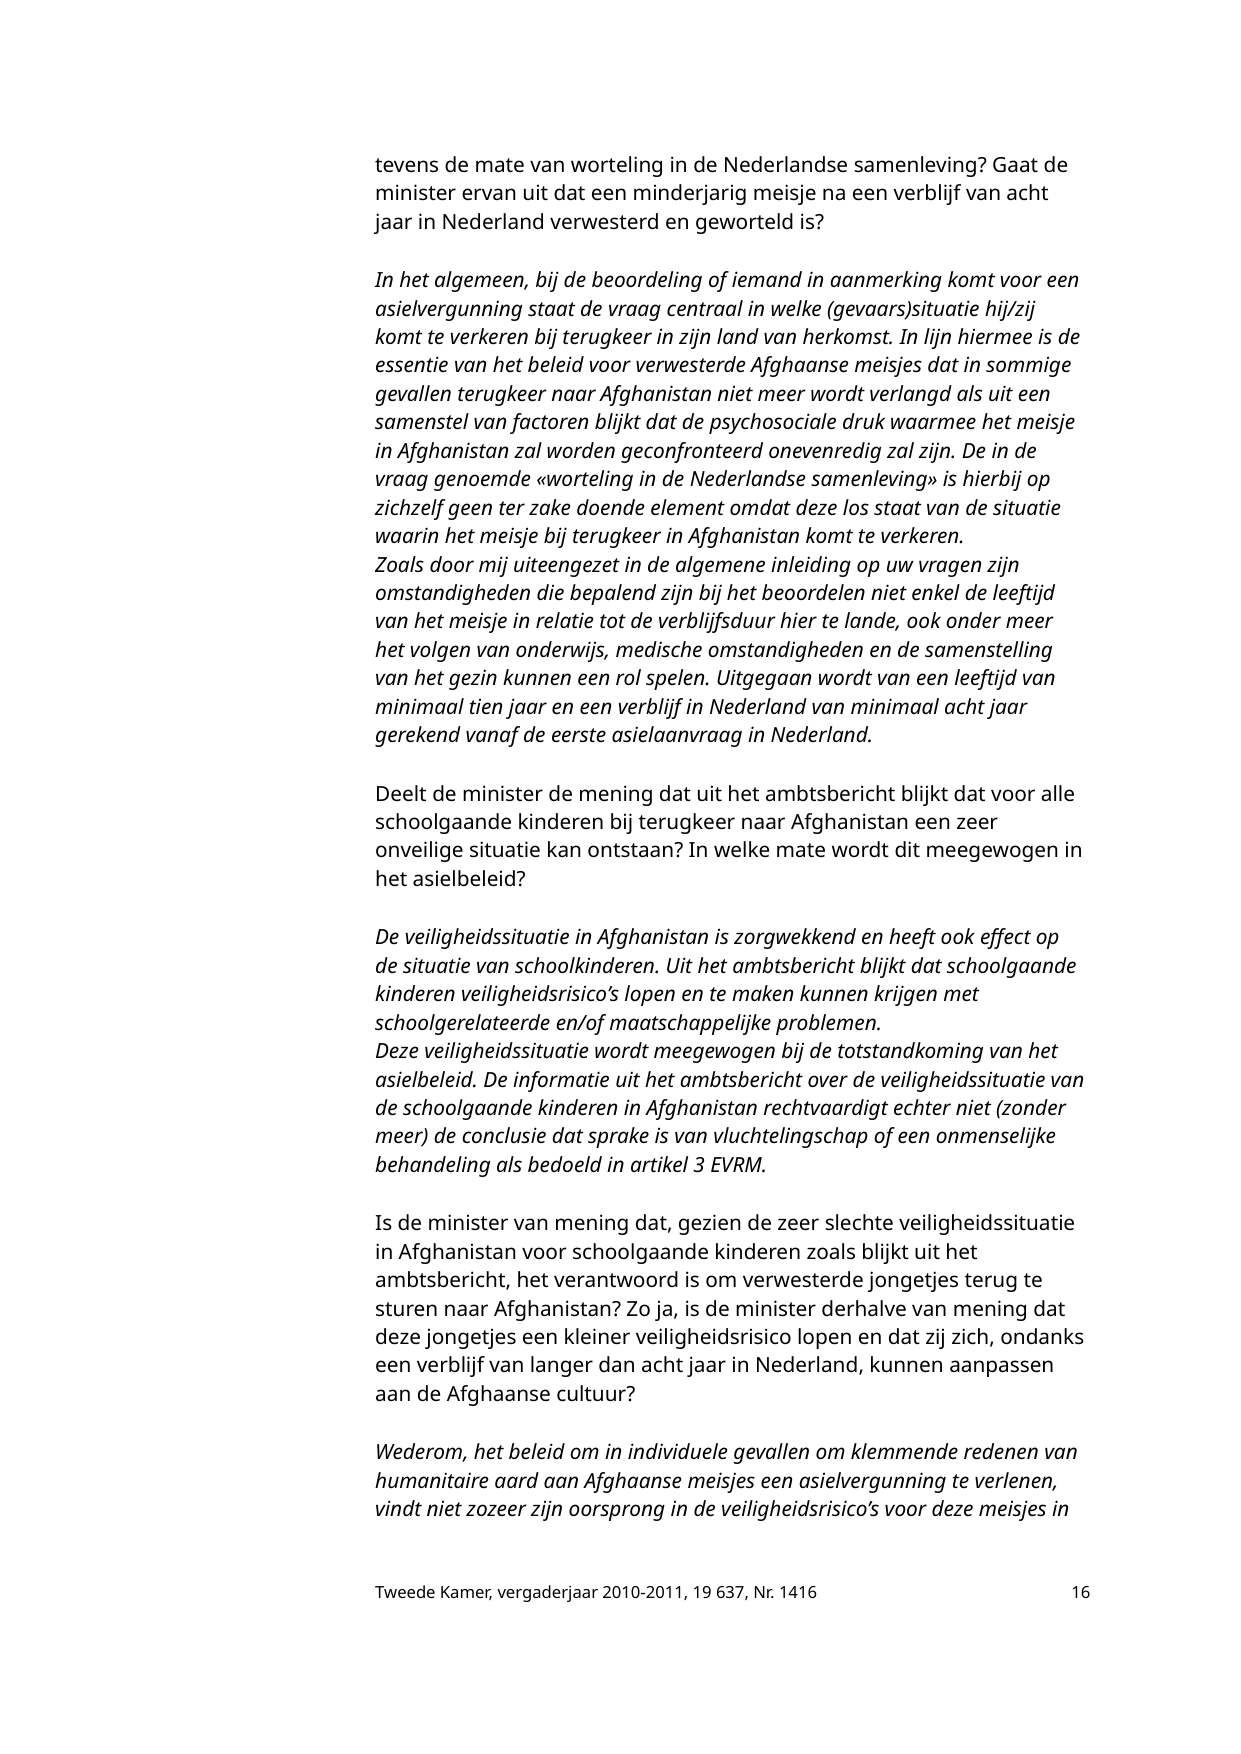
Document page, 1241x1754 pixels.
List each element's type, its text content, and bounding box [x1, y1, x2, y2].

text In het algemeen, bij de beoordeling of iemand in aanmerking komt voor een asielvergunning staat de vraag centraal in welke (gevaars)situatie hij/zij komt te verkeren bij terugkeer in zijn land van herkomst. In lijn hiermee is de essentie van het beleid voor verwesterde Afghaanse meisjes dat in sommige gevallen terugkeer naar Afghanistan niet meer wordt verlangd als uit een samenstel van factoren blijkt dat de psychosociale druk waarmee het meisje in Afghanistan zal worden geconfronteerd onevenredig zal zijn. De in de vraag genoemde «worteling in de Nederlandse samenleving» is hierbij op zichzelf geen ter zake doende element omdat deze los staat van de situatie waarin het meisje bij terugkeer in Afghanistan komt te verkeren. [375, 265, 1090, 550]
text Wederom, het beleid om in individuele gevallen om klemmende redenen van humanitaire aard aan Afghaanse meisjes een asielvergunning te verlenen, vindt niet zozeer zijn oorsprong in de veiligheidsrisico’s voor deze meisjes in [375, 1437, 1090, 1523]
text tevens de mate van worteling in de Nederlandse samenleving? Gaat de minister ervan uit dat een minderjarig meisje na een verblijf van acht jaar in Nederland verwesterd en geworteld is? [375, 150, 1090, 235]
text Deelt de minister de mening dat uit het ambtsbericht blijkt dat voor alle schoolgaande kinderen bij terugkeer naar Afghanistan een zeer onveilige situatie kan ontstaan? In welke mate wordt dit meegewogen in het asielbeleid? [375, 779, 1090, 892]
text Zoals door mij uiteengezet in de algemene inleiding op uw vragen zijn omstandigheden die bepalend zijn bij het beoordelen niet enkel de leeftijd van het meisje in relatie tot de verblijfsduur hier te lande, ook onder meer het volgen van onderwijs, medische omstandigheden en de samenstelling van het gezin kunnen een rol spelen. Uitgegaan wordt van een leeftijd van minimaal tien jaar en een verblijf in Nederland van minimaal acht jaar gerekend vanaf de eerste asielaanvraag in Nederland. [375, 550, 1090, 749]
text Deze veiligheidssituatie wordt meegewogen bij de totstandkoming van het asielbeleid. De informatie uit het ambtsbericht over de veiligheidssituatie van de schoolgaande kinderen in Afghanistan rechtvaardigt echter niet (zonder meer) de conclusie dat sprake is van vluchtelingschap of een onmenselijke behandeling als bedoeld in artikel 3 EVRM. [375, 1036, 1090, 1178]
text De veiligheidssituatie in Afghanistan is zorgwekkend en heeft ook effect op de situatie van schoolkinderen. Uit het ambtsbericht blijkt dat schoolgaande kinderen veiligheidsrisico’s lopen en te maken kunnen krijgen met schoolgerelateerde en/of maatschappelijke problemen. [375, 922, 1090, 1036]
text Is de minister van mening dat, gezien de zeer slechte veiligheidssituatie in Afghanistan voor schoolgaande kinderen zoals blijkt uit het ambtsbericht, het verantwoord is om verwesterde jongetjes terug te sturen naar Afghanistan? Zo ja, is de minister derhalve van mening dat deze jongetjes een kleiner veiligheidsrisico lopen en dat zij zich, ondanks een verblijf van langer dan acht jaar in Nederland, kunnen aanpassen aan de Afghaanse cultuur? [375, 1208, 1090, 1407]
